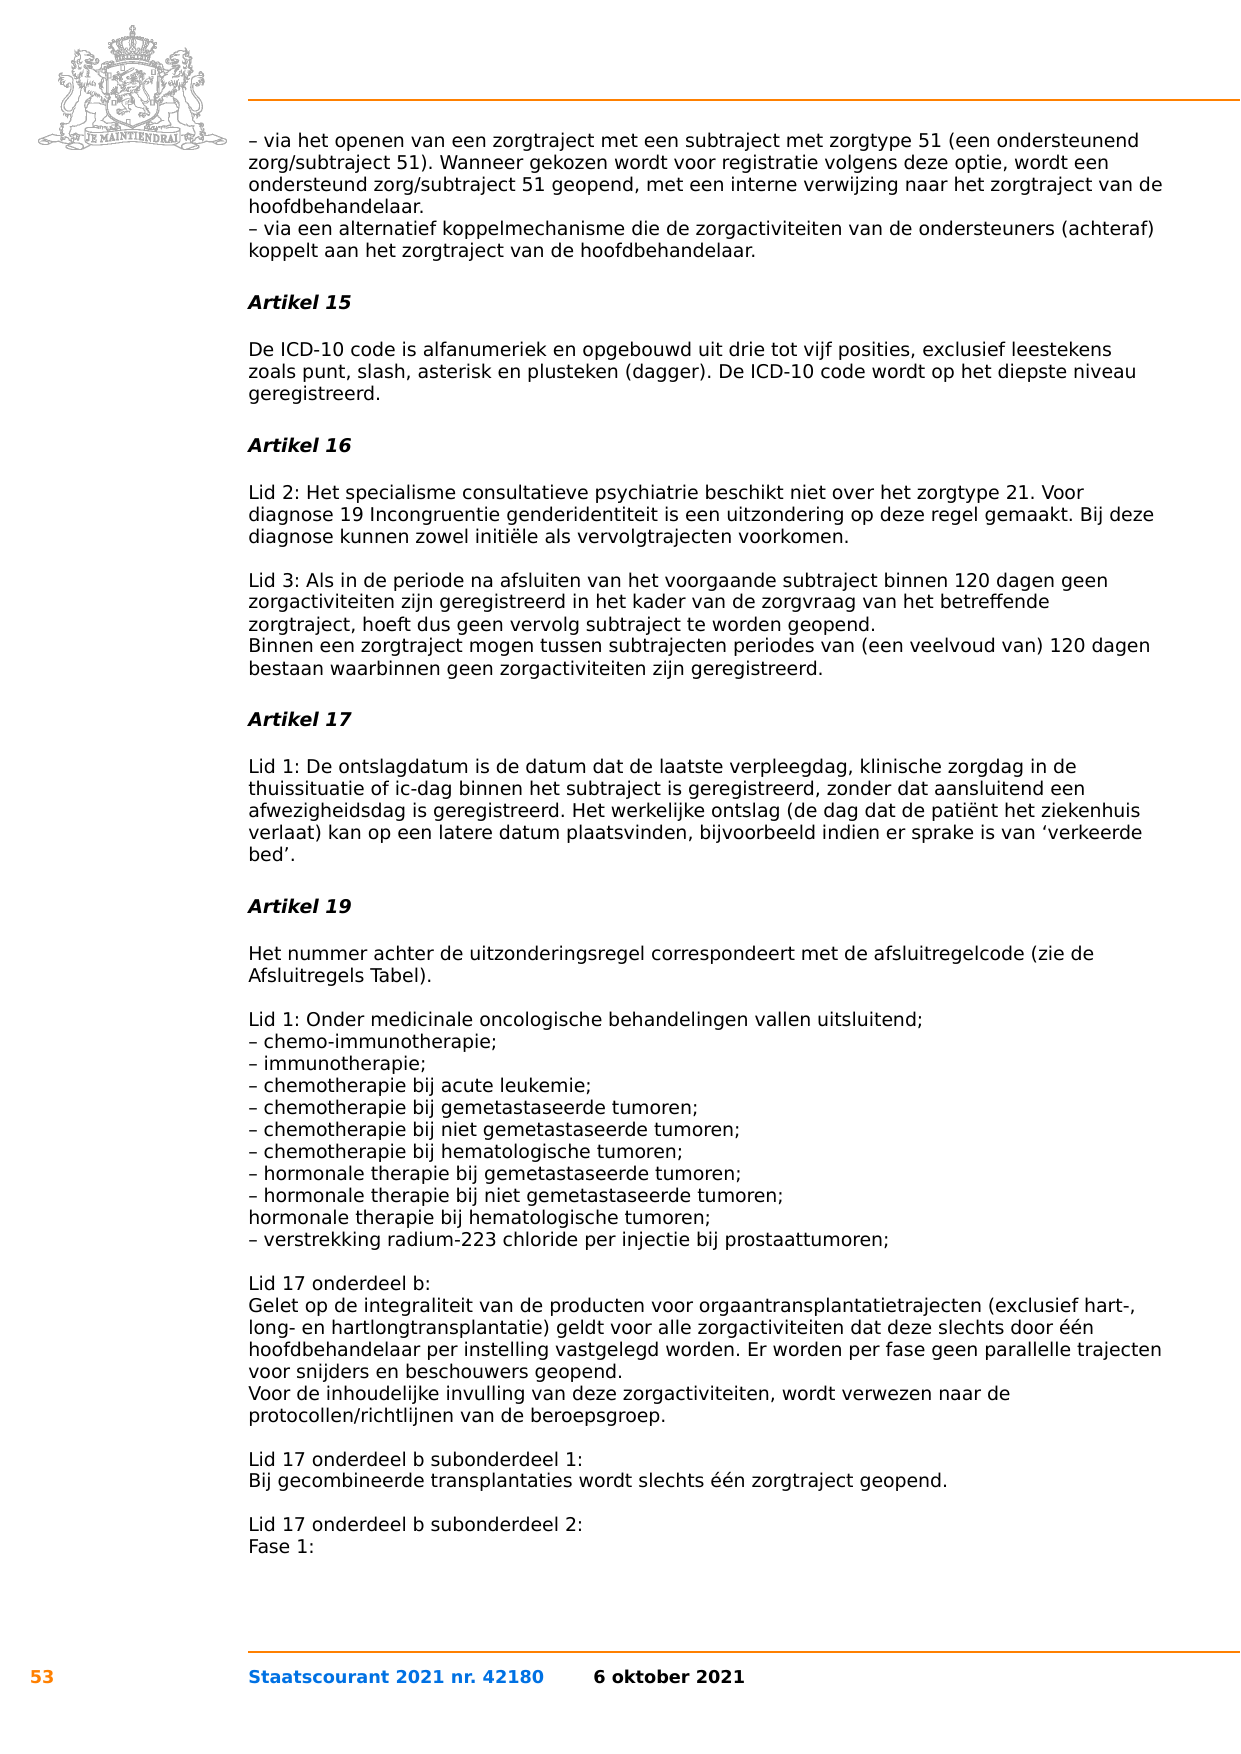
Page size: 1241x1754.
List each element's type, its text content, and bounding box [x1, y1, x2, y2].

text Lid 1: Onder medicinale oncologische behandelingen vallen uitsluitend; [248, 1009, 1163, 1031]
text Lid 17 onderdeel b subonderdeel 2: [248, 1514, 1163, 1536]
text – chemotherapie bij hematologische tumoren; [248, 1141, 1163, 1163]
text De ICD-10 code is alfanumeriek en opgebouwd uit drie tot vijf posities, exclusief leestekens zoals punt, slash, asterisk en plusteken (dagger). De ICD-10 code wordt op het diepste niveau geregistreerd. [248, 339, 1163, 405]
text – chemotherapie bij acute leukemie; [248, 1075, 1163, 1097]
text hormonale therapie bij hematologische tumoren; [248, 1207, 1163, 1229]
text Lid 17 onderdeel b subonderdeel 1: [248, 1448, 1163, 1470]
subtitle Artikel 19 [248, 896, 1163, 918]
text – via een alternatief koppelmechanisme die de zorgactiviteiten van de ondersteuners (achteraf) koppelt aan het zorgtraject van de hoofdbehandelaar. [248, 218, 1163, 262]
text Lid 3: Als in de periode na afsluiten van het voorgaande subtraject binnen 120 dagen geen zorgactiviteiten zijn geregistreerd in het kader van de zorgvraag van het betreffende zorgtraject, hoeft dus geen vervolg subtraject te worden geopend. [248, 569, 1163, 635]
subtitle Artikel 15 [248, 292, 1163, 314]
text Het nummer achter de uitzonderingsregel correspondeert met de afsluitregelcode (zie de Afsluitregels Tabel). [248, 943, 1163, 987]
text Gelet op de integraliteit van de producten voor orgaantransplantatietrajecten (exclusief hart-, long- en hartlongtransplantatie) geldt voor alle zorgactiviteiten dat deze slechts door één hoofdbehandelaar per instelling vastgelegd worden. Er worden per fase geen parallelle trajecten voor snijders en beschouwers geopend. [248, 1295, 1163, 1383]
text – chemotherapie bij gemetastaseerde tumoren; [248, 1097, 1163, 1119]
text Bij gecombineerde transplantaties wordt slechts één zorgtraject geopend. [248, 1470, 1163, 1492]
text – via het openen van een zorgtraject met een subtraject met zorgtype 51 (een ondersteunend zorg/subtraject 51). Wanneer gekozen wordt voor registratie volgens deze optie, wordt een ondersteund zorg/subtraject 51 geopend, met een interne verwijzing naar het zorgtraject van de hoofdbehandelaar. [248, 130, 1163, 218]
text Lid 17 onderdeel b: [248, 1273, 1163, 1295]
text Fase 1: [248, 1536, 1163, 1558]
text Lid 2: Het specialisme consultatieve psychiatrie beschikt niet over het zorgtype 21. Voor diagnose 19 Incongruentie genderidentiteit is een uitzondering op deze regel gemaakt. Bij deze diagnose kunnen zowel initiële als vervolgtrajecten voorkomen. [248, 482, 1163, 548]
text – hormonale therapie bij niet gemetastaseerde tumoren; [248, 1185, 1163, 1207]
subtitle Artikel 17 [248, 709, 1163, 731]
text – hormonale therapie bij gemetastaseerde tumoren; [248, 1163, 1163, 1185]
text Voor de inhoudelijke invulling van deze zorgactiviteiten, wordt verwezen naar de protocollen/richtlijnen van de beroepsgroep. [248, 1383, 1163, 1427]
text – chemotherapie bij niet gemetastaseerde tumoren; [248, 1119, 1163, 1141]
text Lid 1: De ontslagdatum is de datum dat de laatste verpleegdag, klinische zorgdag in de thuissituatie of ic-dag binnen het subtraject is geregistreerd, zonder dat aansluitend een afwezigheidsdag is geregistreerd. Het werkelijke ontslag (de dag dat de patiënt het ziekenhuis verlaat) kan op een latere datum plaatsvinden, bijvoorbeeld indien er sprake is van ‘verkeerde bed’. [248, 756, 1163, 866]
text Binnen een zorgtraject mogen tussen subtrajecten periodes van (een veelvoud van) 120 dagen bestaan waarbinnen geen zorgactiviteiten zijn geregistreerd. [248, 635, 1163, 679]
picture [38, 25, 227, 150]
text – immunotherapie; [248, 1053, 1163, 1075]
text – verstrekking radium-223 chloride per injectie bij prostaattumoren; [248, 1229, 1163, 1251]
subtitle Artikel 16 [248, 435, 1163, 457]
text – chemo-immunotherapie; [248, 1031, 1163, 1053]
